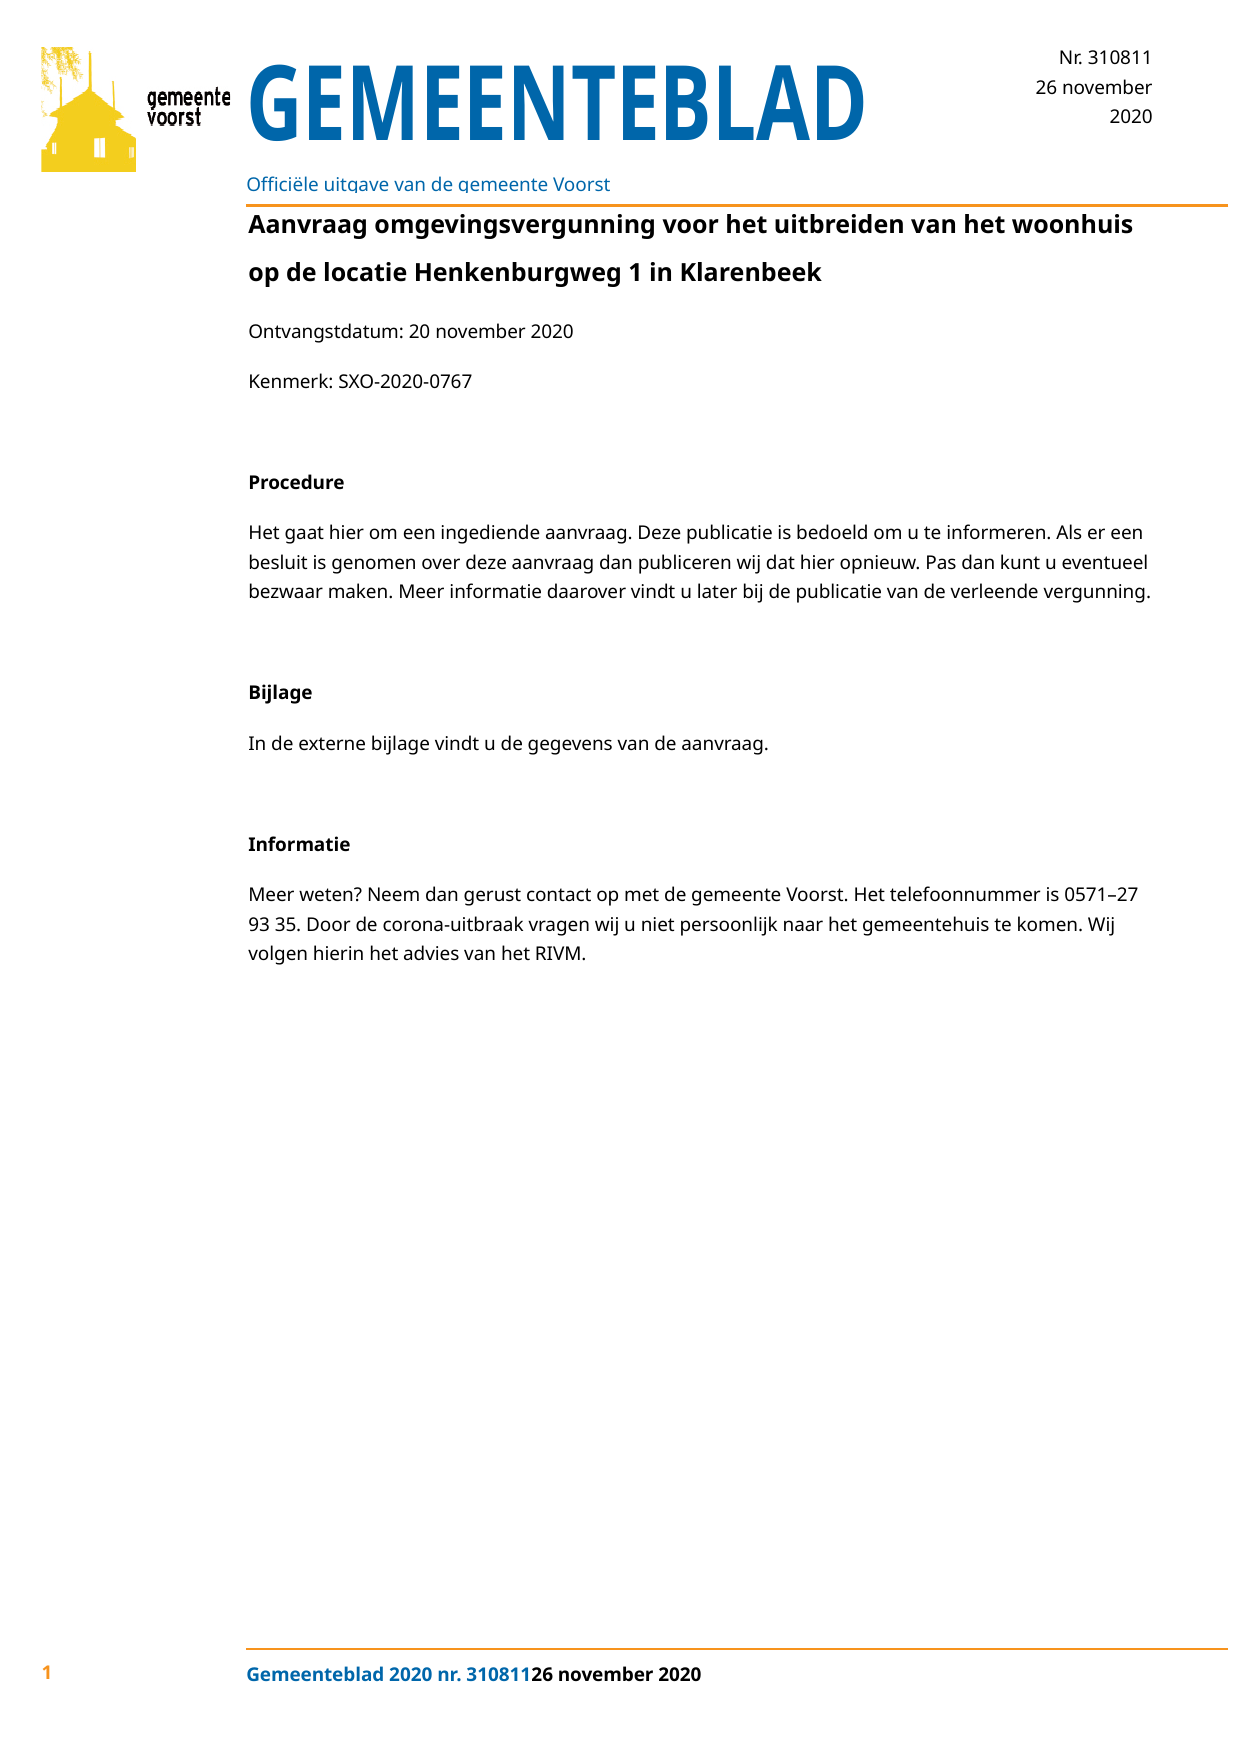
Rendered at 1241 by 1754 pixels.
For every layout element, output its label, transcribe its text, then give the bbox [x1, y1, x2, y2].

text Bijlage [248, 679, 1152, 705]
text Aanvraag omgevingsvergunning voor het uitbreiden van het woonhuis op de locatie Henkenburgweg 1 in Klarenbeek [248, 207, 1152, 288]
text Ontvangstdatum: 20 november 2020 [248, 318, 1152, 344]
text Informatie [248, 831, 1152, 857]
text Kenmerk: SXO-2020-0767 [248, 368, 1152, 394]
picture [41, 47, 231, 172]
text In de externe bijlage vindt u de gegevens van de aanvraag. [248, 730, 1152, 756]
text Meer weten? Neem dan gerust contact op met de gemeente Voorst. Het telefoonnummer is 0571–27 93 35. Door de corona-uitbraak vragen wij u niet persoonlijk naar het gemeentehuis te komen. Wij volgen hierin het advies van het RIVM. [248, 881, 1152, 966]
text Procedure [248, 469, 1152, 495]
text Het gaat hier om een ingediende aanvraag. Deze publicatie is bedoeld om u te informeren. Als er een besluit is genomen over deze aanvraag dan publiceren wij dat hier opnieuw. Pas dan kunt u eventueel bezwaar maken. Meer informatie daarover vindt u later bij de publicatie van de verleende vergunning. [248, 519, 1152, 604]
